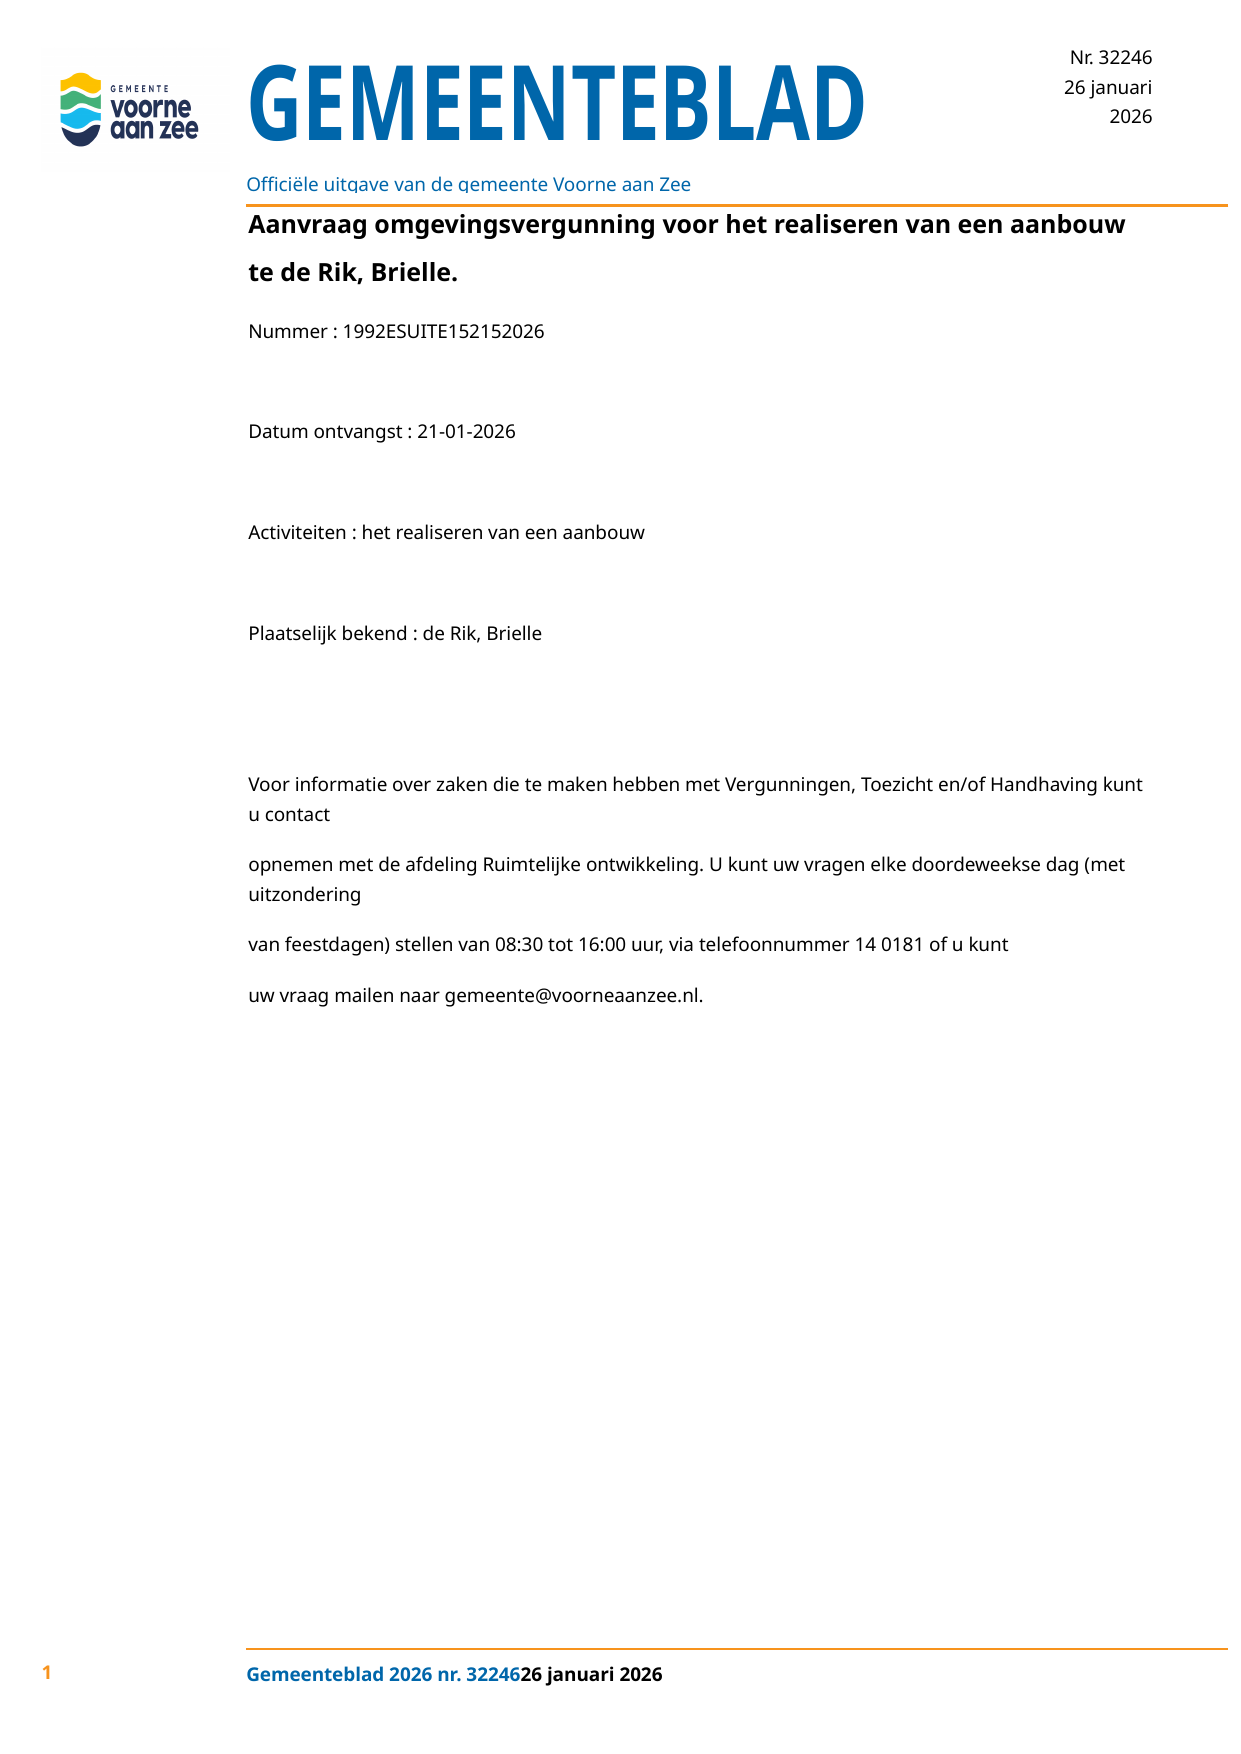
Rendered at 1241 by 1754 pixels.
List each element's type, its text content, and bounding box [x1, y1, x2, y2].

text van feestdagen) stellen van 08:30 tot 16:00 uur, via telefoonnummer 14 0181 of u kunt [248, 932, 1152, 957]
text Aanvraag omgevingsvergunning voor het realiseren van een aanbouw te de Rik, Brielle. [248, 207, 1152, 288]
text opnemen met de afdeling Ruimtelijke ontwikkeling. U kunt uw vragen elke doordeweekse dag (met uitzondering [248, 852, 1152, 907]
text Activiteiten : het realiseren van een aanbouw [248, 519, 1152, 545]
text Plaatselijk bekend : de Rik, Brielle [248, 620, 1152, 646]
text Voor informatie over zaken die te maken hebben met Vergunningen, Toezicht en/of Handhaving kunt u contact [248, 772, 1152, 827]
text Nummer : 1992ESUITE152152026 [248, 318, 1152, 344]
text Datum ontvangst : 21-01-2026 [248, 419, 1152, 444]
text uw vraag mailen naar gemeente@voorneaanzee.nl. [248, 982, 1152, 1008]
picture [41, 47, 231, 172]
